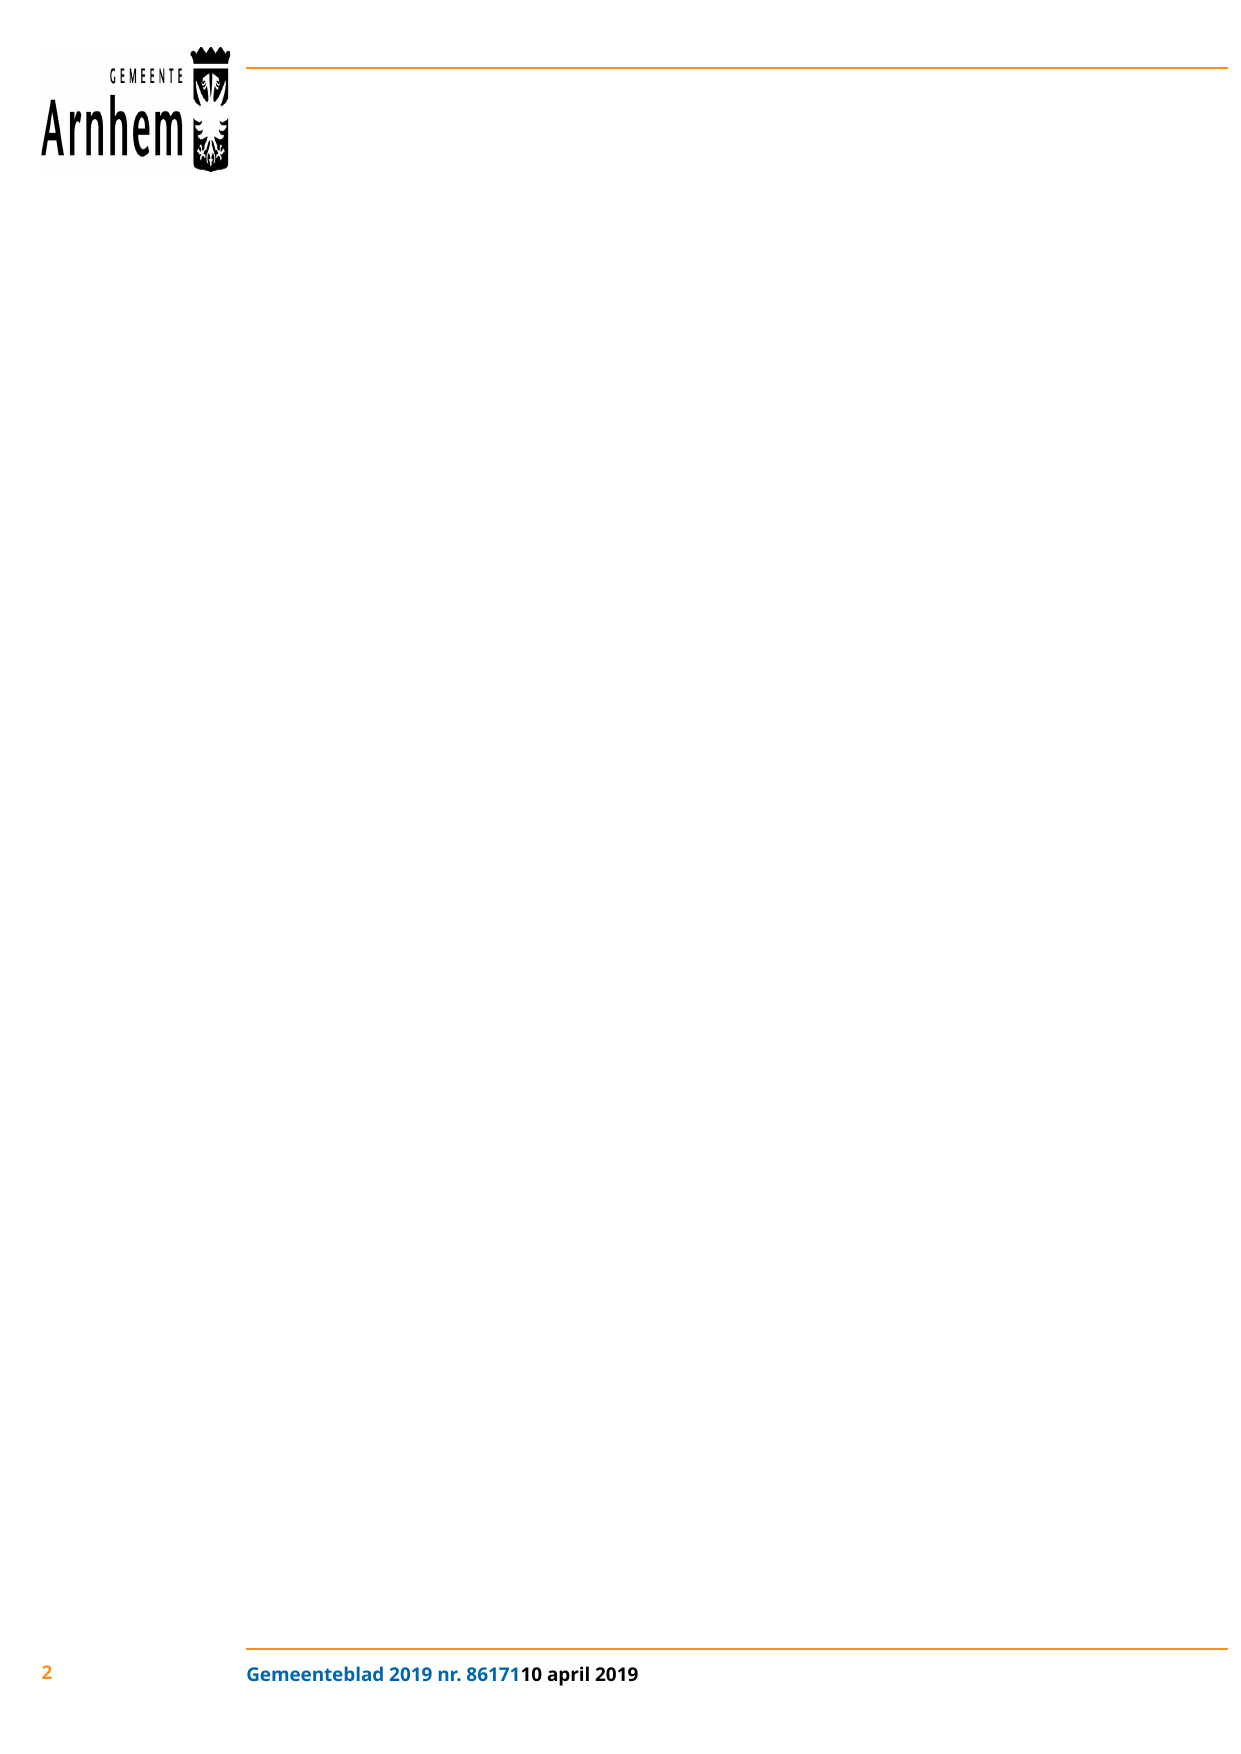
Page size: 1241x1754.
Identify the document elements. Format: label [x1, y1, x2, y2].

picture [41, 47, 231, 172]
